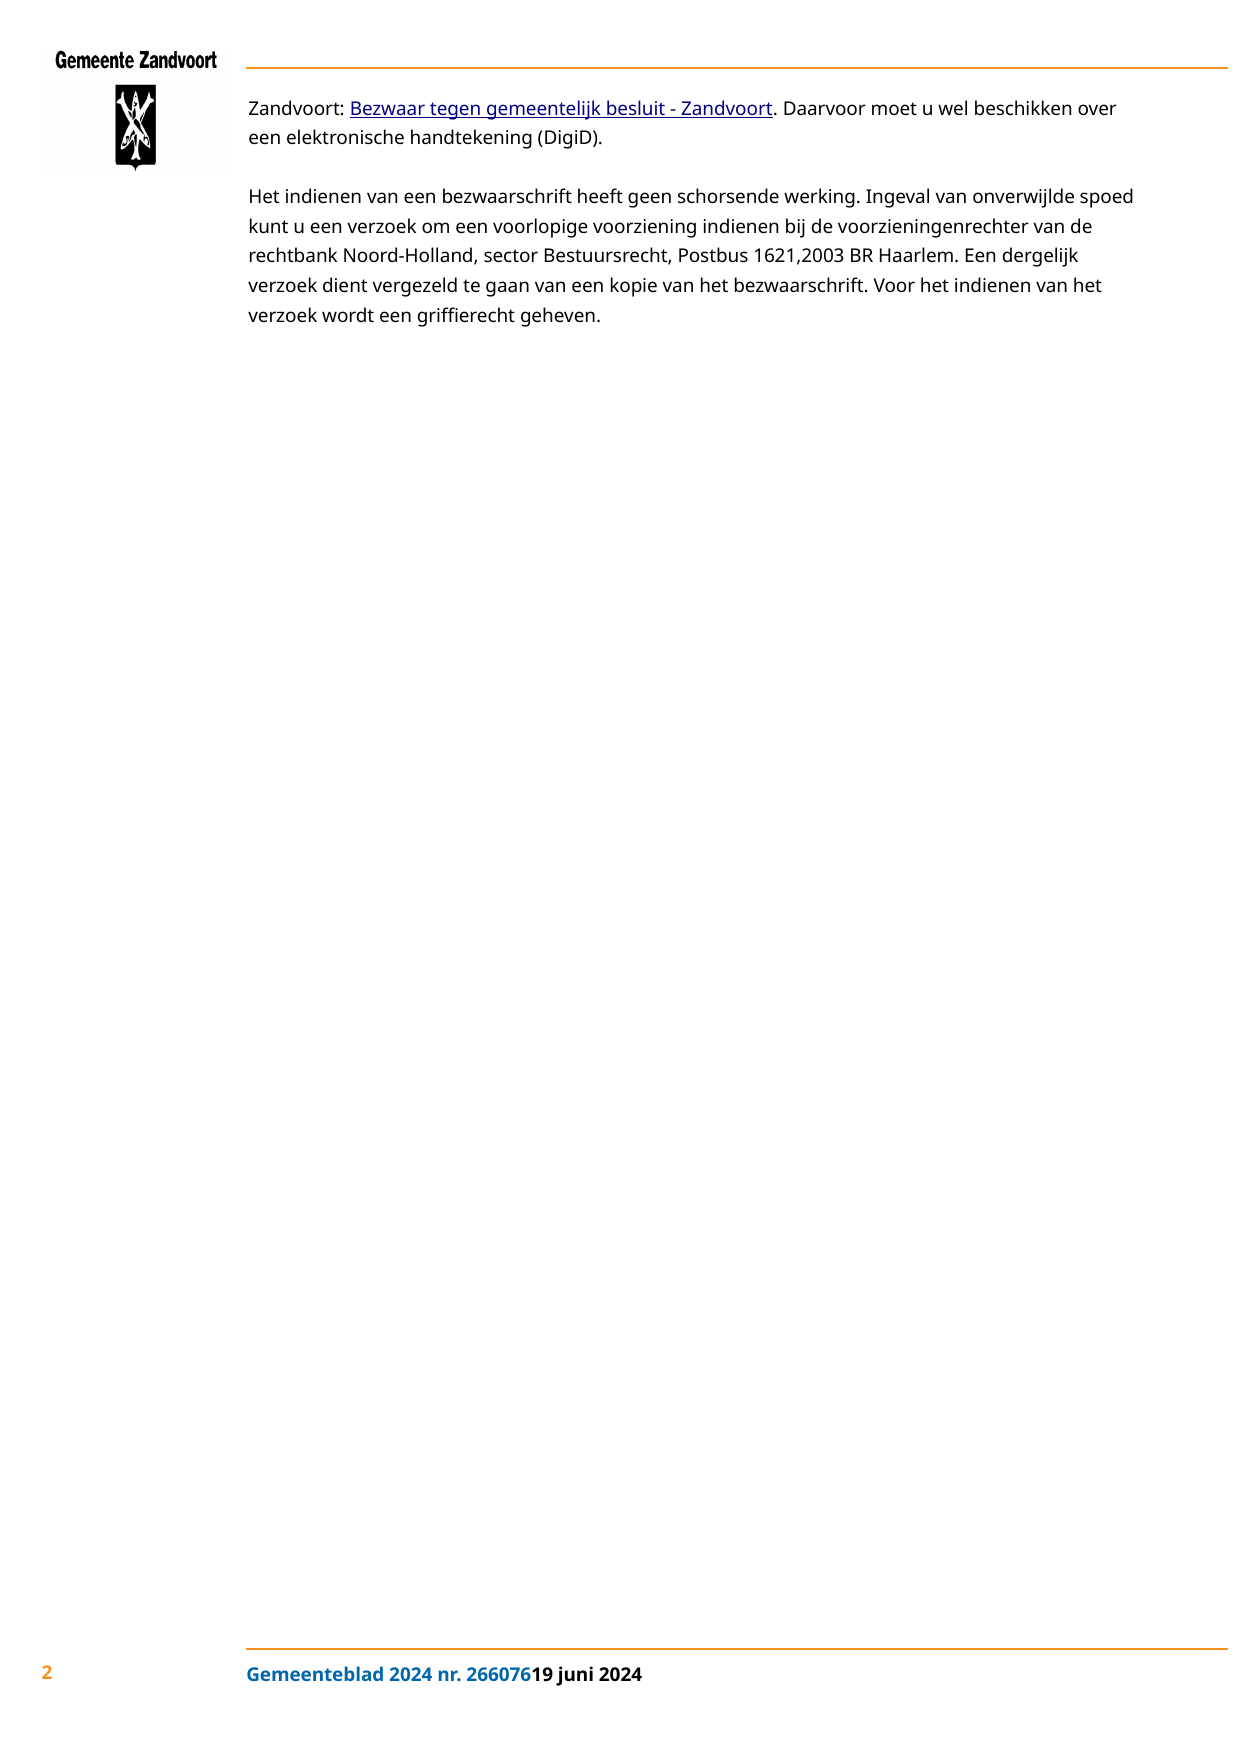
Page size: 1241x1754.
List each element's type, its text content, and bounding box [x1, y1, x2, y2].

picture [41, 47, 231, 172]
text Het indienen van een bezwaarschrift heeft geen schorsende werking. Ingeval van onverwijlde spoed kunt u een verzoek om een voorlopige voorziening indienen bij de voorzieningenrechter van de rechtbank Noord-Holland, sector Bestuursrecht, Postbus 1621,2003 BR Haarlem. Een dergelijk verzoek dient vergezeld te gaan van een kopie van het bezwaarschrift. Voor het indienen van het verzoek wordt een griffierecht geheven. [248, 183, 1152, 328]
text Zandvoort: Bezwaar tegen gemeentelijk besluit - Zandvoort. Daarvoor moet u wel beschikken over een elektronische handtekening (DigiD). [248, 95, 1152, 150]
